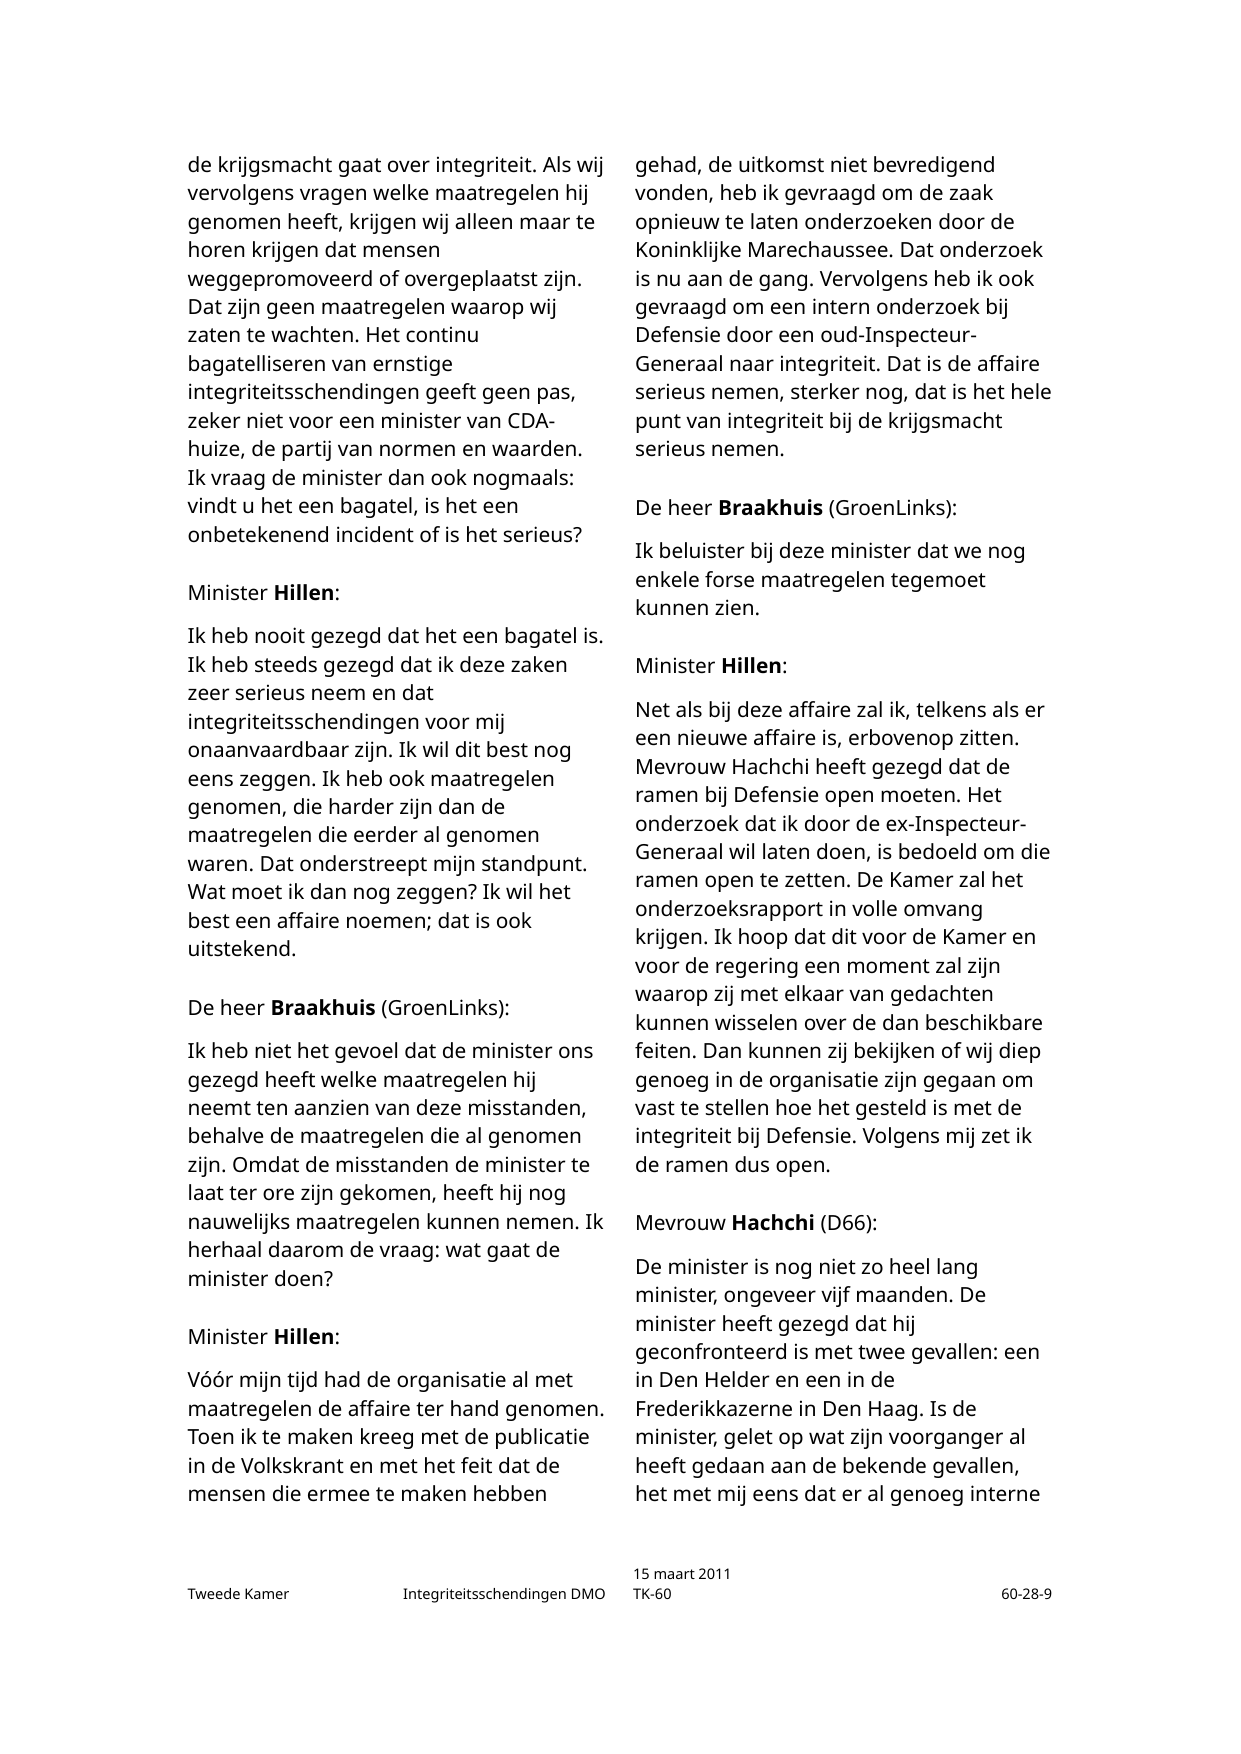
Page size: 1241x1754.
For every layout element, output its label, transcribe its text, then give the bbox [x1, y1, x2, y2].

text Ik heb nooit gezegd dat het een bagatel is. Ik heb steeds gezegd dat ik deze zaken zeer serieus neem en dat integriteitsschendingen voor mij onaanvaardbaar zijn. Ik wil dit best nog eens zeggen. Ik heb ook maatregelen genomen, die harder zijn dan de maatregelen die eerder al genomen waren. Dat onderstreept mijn standpunt. Wat moet ik dan nog zeggen? Ik wil het best een affaire noemen; dat is ook uitstekend. [187, 622, 605, 963]
text gehad, de uitkomst niet bevredigend vonden, heb ik gevraagd om de zaak opnieuw te laten onderzoeken door de Koninklijke Marechaussee. Dat onderzoek is nu aan de gang. Vervolgens heb ik ook gevraagd om een intern onderzoek bij Defensie door een oud-Inspecteur-Generaal naar integriteit. Dat is de affaire serieus nemen, sterker nog, dat is het hele punt van integriteit bij de krijgsmacht serieus nemen. [635, 150, 1053, 463]
text De heer Braakhuis (GroenLinks): [187, 993, 605, 1021]
text Ik heb niet het gevoel dat de minister ons gezegd heeft welke maatregelen hij neemt ten aanzien van deze misstanden, behalve de maatregelen die al genomen zijn. Omdat de misstanden de minister te laat ter ore zijn gekomen, heeft hij nog nauwelijks maatregelen kunnen nemen. Ik herhaal daarom de vraag: wat gaat de minister doen? [187, 1036, 605, 1292]
text de krijgsmacht gaat over integriteit. Als wij vervolgens vragen welke maatregelen hij genomen heeft, krijgen wij alleen maar te horen krijgen dat mensen weggepromoveerd of overgeplaatst zijn. Dat zijn geen maatregelen waarop wij zaten te wachten. Het continu bagatelliseren van ernstige integriteitsschendingen geeft geen pas, zeker niet voor een minister van CDA-huize, de partij van normen en waarden. Ik vraag de minister dan ook nogmaals: vindt u het een bagatel, is het een onbetekenend incident of is het serieus? [187, 150, 605, 548]
text Ik beluister bij deze minister dat we nog enkele forse maatregelen tegemoet kunnen zien. [635, 536, 1053, 622]
text Net als bij deze affaire zal ik, telkens als er een nieuwe affaire is, erbovenop zitten. [635, 695, 1053, 752]
text Mevrouw Hachchi (D66): [635, 1208, 1053, 1237]
text De minister is nog niet zo heel lang minister, ongeveer vijf maanden. De minister heeft gezegd dat hij geconfronteerd is met twee gevallen: een in Den Helder en een in de Frederikkazerne in Den Haag. Is de minister, gelet op wat zijn voorganger al heeft gedaan aan de bekende gevallen, het met mij eens dat er al genoeg interne [635, 1252, 1053, 1508]
text Vóór mijn tijd had de organisatie al met maatregelen de affaire ter hand genomen. Toen ik te maken kreeg met de publicatie in de Volkskrant en met het feit dat de mensen die ermee te maken hebben [187, 1366, 605, 1508]
text Minister Hillen: [187, 578, 605, 607]
text Mevrouw Hachchi heeft gezegd dat de ramen bij Defensie open moeten. Het onderzoek dat ik door de ex-Inspecteur-Generaal wil laten doen, is bedoeld om die ramen open te zetten. De Kamer zal het onderzoeksrapport in volle omvang krijgen. Ik hoop dat dit voor de Kamer en voor de regering een moment zal zijn waarop zij met elkaar van gedachten kunnen wisselen over de dan beschikbare feiten. Dan kunnen zij bekijken of wij diep genoeg in de organisatie zijn gegaan om vast te stellen hoe het gesteld is met de integriteit bij Defensie. Volgens mij zet ik de ramen dus open. [635, 752, 1053, 1178]
text De heer Braakhuis (GroenLinks): [635, 493, 1053, 521]
text Minister Hillen: [635, 652, 1053, 680]
text Minister Hillen: [187, 1322, 605, 1351]
